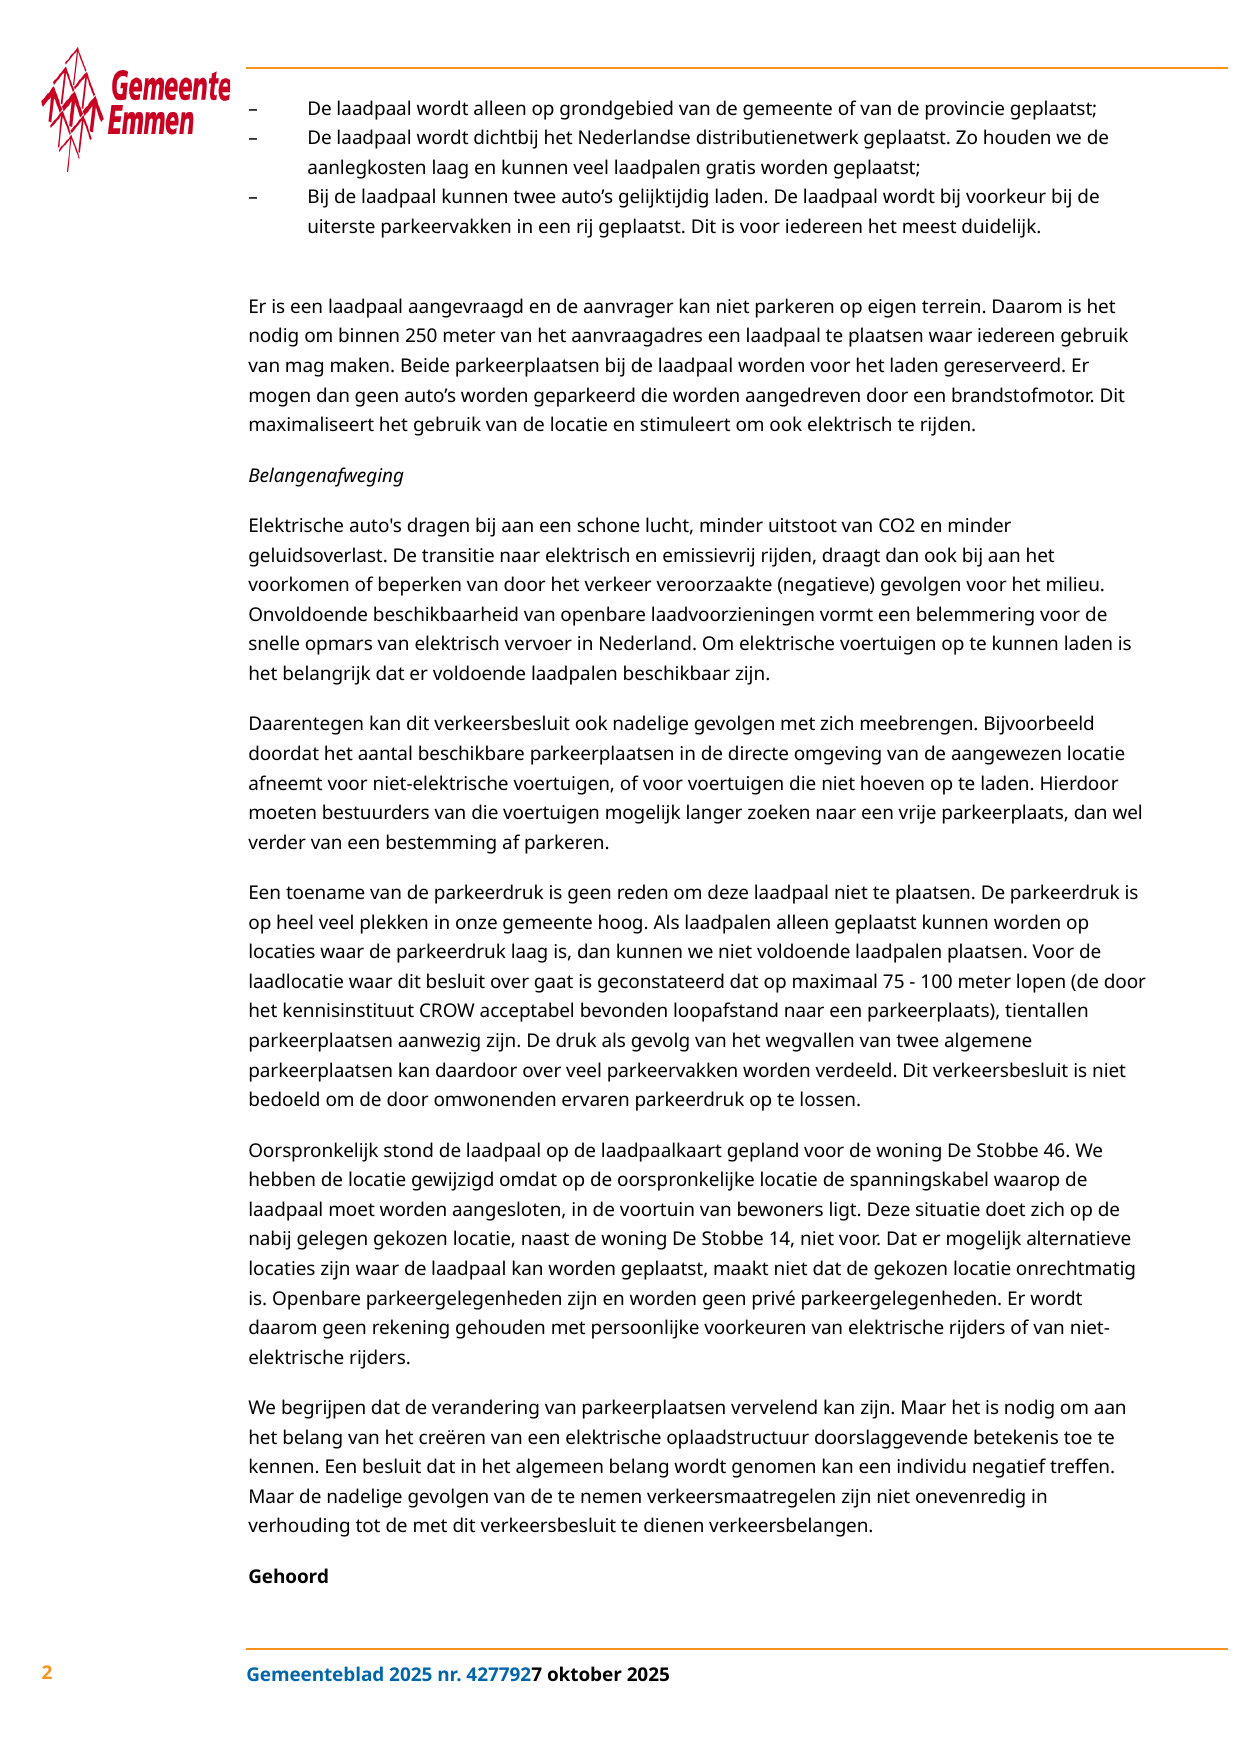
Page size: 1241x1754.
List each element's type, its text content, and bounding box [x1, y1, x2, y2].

picture [41, 47, 231, 172]
text We begrijpen dat de verandering van parkeerplaatsen vervelend kan zijn. Maar het is nodig om aan het belang van het creëren van een elektrische oplaadstructuur doorslaggevende betekenis toe te kennen. Een besluit dat in het algemeen belang wordt genomen kan een individu negatief treffen. Maar de nadelige gevolgen van de te nemen verkeersmaatregelen zijn niet onevenredig in verhouding tot de met dit verkeersbesluit te dienen verkeersbelangen. [248, 1394, 1152, 1538]
text Een toename van de parkeerdruk is geen reden om deze laadpaal niet te plaatsen. De parkeerdruk is op heel veel plekken in onze gemeente hoog. Als laadpalen alleen geplaatst kunnen worden op locaties waar de parkeerdruk laag is, dan kunnen we niet voldoende laadpalen plaatsen. Voor de laadlocatie waar dit besluit over gaat is geconstateerd dat op maximaal 75 - 100 meter lopen (de door het kennisinstituut CROW acceptabel bevonden loopafstand naar een parkeerplaats), tientallen parkeerplaatsen aanwezig zijn. De druk als gevolg van het wegvallen van twee algemene parkeerplaatsen kan daardoor over veel parkeervakken worden verdeeld. Dit verkeersbesluit is niet bedoeld om de door omwonenden ervaren parkeerdruk op te lossen. [248, 879, 1152, 1112]
list De laadpaal wordt dichtbij het Nederlandse distributienetwerk geplaatst. Zo houden we de aanlegkosten laag en kunnen veel laadpalen gratis worden geplaatst; [248, 124, 1152, 180]
text Gehoord [248, 1563, 1152, 1589]
text Er is een laadpaal aangevraagd en de aanvrager kan niet parkeren op eigen terrein. Daarom is het nodig om binnen 250 meter van het aanvraagadres een laadpaal te plaatsen waar iedereen gebruik van mag maken. Beide parkeerplaatsen bij de laadpaal worden voor het laden gereserveerd. Er mogen dan geen auto’s worden geparkeerd die worden aangedreven door een brandstofmotor. Dit maximaliseert het gebruik van de locatie en stimuleert om ook elektrisch te rijden. [248, 293, 1152, 437]
text Belangenafweging [248, 462, 1152, 488]
text Daarentegen kan dit verkeersbesluit ook nadelige gevolgen met zich meebrengen. Bijvoorbeeld doordat het aantal beschikbare parkeerplaatsen in de directe omgeving van de aangewezen locatie afneemt voor niet-elektrische voertuigen, of voor voertuigen die niet hoeven op te laden. Hierdoor moeten bestuurders van die voertuigen mogelijk langer zoeken naar een vrije parkeerplaats, dan wel verder van een bestemming af parkeren. [248, 711, 1152, 855]
list Bij de laadpaal kunnen twee auto’s gelijktijdig laden. De laadpaal wordt bij voorkeur bij de uiterste parkeervakken in een rij geplaatst. Dit is voor iedereen het meest duidelijk. [248, 183, 1152, 239]
list De laadpaal wordt alleen op grondgebied van de gemeente of van de provincie geplaatst; [248, 95, 1152, 121]
text Elektrische auto's dragen bij aan een schone lucht, minder uitstoot van CO2 en minder geluidsoverlast. De transitie naar elektrisch en emissievrij rijden, draagt dan ook bij aan het voorkomen of beperken van door het verkeer veroorzaakte (negatieve) gevolgen voor het milieu. Onvoldoende beschikbaarheid van openbare laadvoorzieningen vormt een belemmering voor de snelle opmars van elektrisch vervoer in Nederland. Om elektrische voertuigen op te kunnen laden is het belangrijk dat er voldoende laadpalen beschikbaar zijn. [248, 512, 1152, 686]
text Oorspronkelijk stond de laadpaal op de laadpaalkaart gepland voor de woning De Stobbe 46. We hebben de locatie gewijzigd omdat op de oorspronkelijke locatie de spanningskabel waarop de laadpaal moet worden aangesloten, in de voortuin van bewoners ligt. Deze situatie doet zich op de nabij gelegen gekozen locatie, naast de woning De Stobbe 14, niet voor. Dat er mogelijk alternatieve locaties zijn waar de laadpaal kan worden geplaatst, maakt niet dat de gekozen locatie onrechtmatig is. Openbare parkeergelegenheden zijn en worden geen privé parkeergelegenheden. Er wordt daarom geen rekening gehouden met persoonlijke voorkeuren van elektrische rijders of van niet-elektrische rijders. [248, 1137, 1152, 1370]
